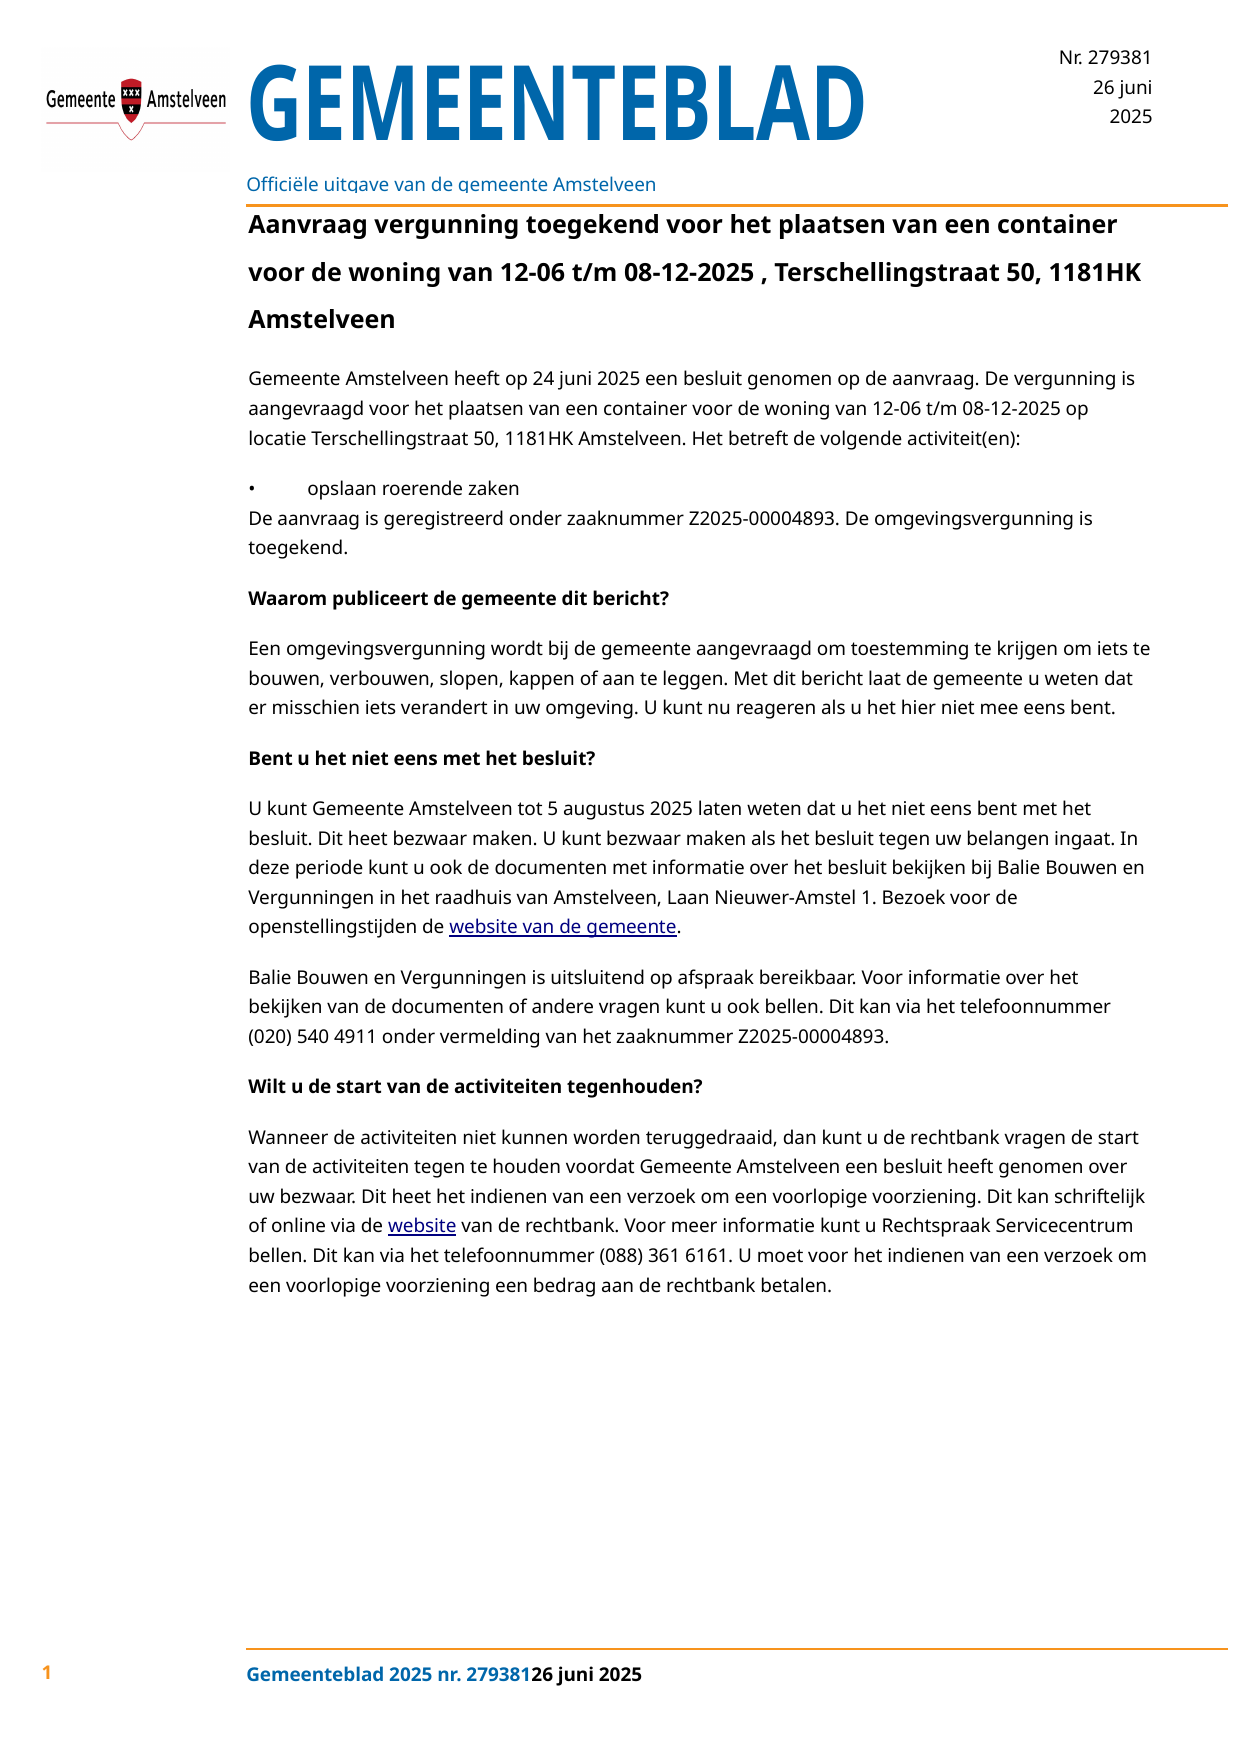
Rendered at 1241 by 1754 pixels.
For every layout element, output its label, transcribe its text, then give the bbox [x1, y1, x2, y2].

text Een omgevingsvergunning wordt bij de gemeente aangevraagd om toestemming te krijgen om iets te bouwen, verbouwen, slopen, kappen of aan te leggen. Met dit bericht laat de gemeente u weten dat er misschien iets verandert in uw omgeving. U kunt nu reageren als u het hier niet mee eens bent. [248, 635, 1152, 720]
text Gemeente Amstelveen heeft op 24 juni 2025 een besluit genomen op de aanvraag. De vergunning is aangevraagd voor het plaatsen van een container voor de woning van 12-06 t/m 08-12-2025 op locatie Terschellingstraat 50, 1181HK Amstelveen. Het betreft de volgende activiteit(en): [248, 366, 1152, 450]
text De aanvraag is geregistreerd onder zaaknummer Z2025-00004893. De omgevingsvergunning is toegekend. [248, 505, 1152, 560]
text Aanvraag vergunning toegekend voor het plaatsen van een container voor de woning van 12-06 t/m 08-12-2025 , Terschellingstraat 50, 1181HK Amstelveen [248, 207, 1152, 336]
text Wanneer de activiteiten niet kunnen worden teruggedraaid, dan kunt u de rechtbank vragen de start van de activiteiten tegen te houden voordat Gemeente Amstelveen een besluit heeft genomen over uw bezwaar. Dit heet het indienen van een verzoek om een voorlopige voorziening. Dit kan schriftelijk of online via de website van de rechtbank. Voor meer informatie kunt u Rechtspraak Servicecentrum bellen. Dit kan via het telefoonnummer (088) 361 6161. U moet voor het indienen van een verzoek om een voorlopige voorziening een bedrag aan de rechtbank betalen. [248, 1124, 1152, 1297]
text Bent u het niet eens met het besluit? [248, 745, 1152, 770]
picture [41, 47, 231, 172]
text Waarom publiceert de gemeente dit bericht? [248, 585, 1152, 610]
text Wilt u de start van de activiteiten tegenhouden? [248, 1073, 1152, 1099]
text U kunt Gemeente Amstelveen tot 5 augustus 2025 laten weten dat u het niet eens bent met het besluit. Dit heet bezwaar maken. U kunt bezwaar maken als het besluit tegen uw belangen ingaat. In deze periode kunt u ook de documenten met informatie over het besluit bekijken bij Balie Bouwen en Vergunningen in het raadhuis van Amstelveen, Laan Nieuwer-Amstel 1. Bezoek voor de openstellingstijden de website van de gemeente. [248, 795, 1152, 939]
list opslaan roerende zaken [248, 475, 1152, 501]
text Balie Bouwen en Vergunningen is uitsluitend op afspraak bereikbaar. Voor informatie over het bekijken van de documenten of andere vragen kunt u ook bellen. Dit kan via het telefoonnummer (020) 540 4911 onder vermelding van het zaaknummer Z2025-00004893. [248, 964, 1152, 1049]
